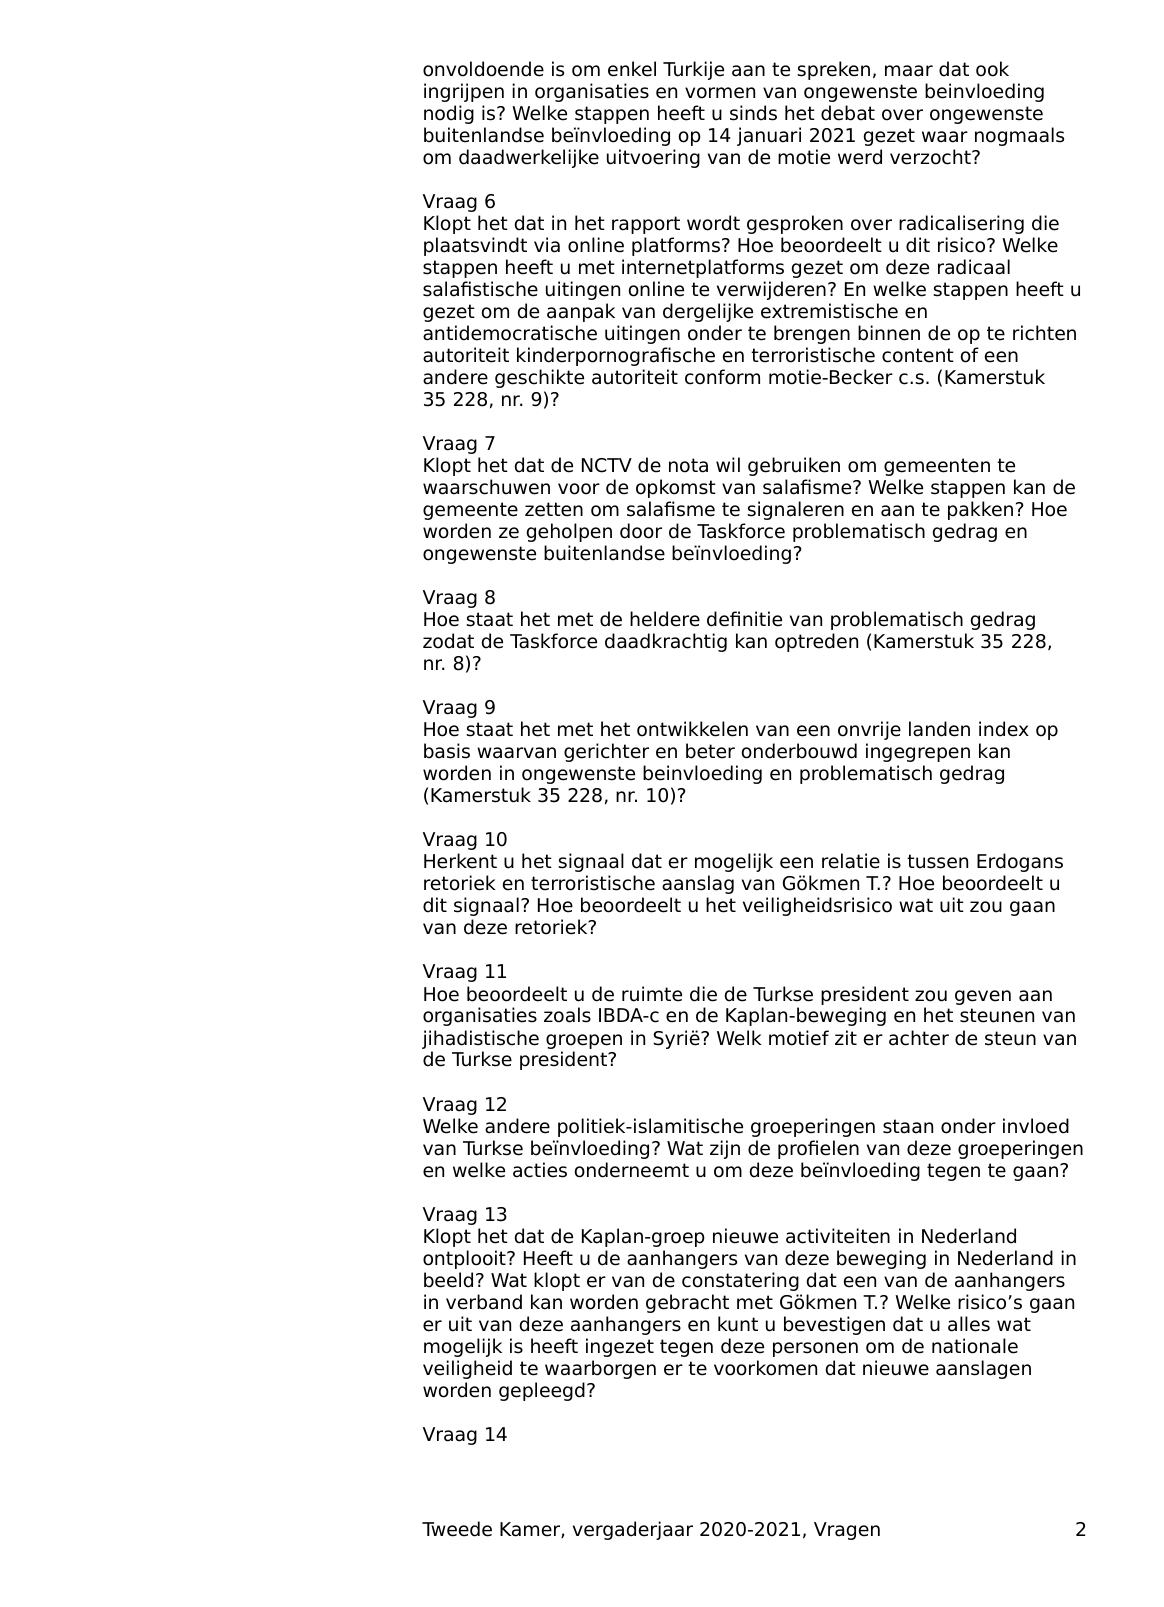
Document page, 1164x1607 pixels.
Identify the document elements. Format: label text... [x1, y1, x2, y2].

text Herkent u het signaal dat er mogelijk een relatie is tussen Erdogans retoriek en terroristische aanslag van Gökmen T.? Hoe beoordeelt u dit signaal? Hoe beoordeelt u het veiligheidsrisico wat uit zou gaan van deze retoriek? [422, 851, 1087, 939]
text onvoldoende is om enkel Turkije aan te spreken, maar dat ook ingrijpen in organisaties en vormen van ongewenste beinvloeding nodig is? Welke stappen heeft u sinds het debat over ongewenste buitenlandse beïnvloeding op 14 januari 2021 gezet waar nogmaals om daadwerkelijke uitvoering van de motie werd verzocht? [422, 59, 1087, 169]
text Klopt het dat in het rapport wordt gesproken over radicalisering die plaatsvindt via online platforms? Hoe beoordeelt u dit risico? Welke stappen heeft u met internetplatforms gezet om deze radicaal salafistische uitingen online te verwijderen? En welke stappen heeft u gezet om de aanpak van dergelijke extremistische en antidemocratische uitingen onder te brengen binnen de op te richten autoriteit kinderpornografische en terroristische content of een andere geschikte autoriteit conform motie-Becker c.s. (Kamerstuk 35 228, nr. 9)? [422, 213, 1087, 411]
text Vraag 13 [422, 1204, 1087, 1226]
text Hoe staat het met de heldere definitie van problematisch gedrag zodat de Taskforce daadkrachtig kan optreden (Kamerstuk 35 228, nr. 8)? [422, 609, 1087, 675]
text Vraag 7 [422, 433, 1087, 455]
text Vraag 10 [422, 829, 1087, 851]
text Vraag 6 [422, 191, 1087, 213]
text Vraag 14 [422, 1424, 1087, 1446]
text Vraag 11 [422, 961, 1087, 983]
text Klopt het dat de Kaplan-groep nieuwe activiteiten in Nederland ontplooit? Heeft u de aanhangers van deze beweging in Nederland in beeld? Wat klopt er van de constatering dat een van de aanhangers in verband kan worden gebracht met Gökmen T.? Welke risico’s gaan er uit van deze aanhangers en kunt u bevestigen dat u alles wat mogelijk is heeft ingezet tegen deze personen om de nationale veiligheid te waarborgen er te voorkomen dat nieuwe aanslagen worden gepleegd? [422, 1226, 1087, 1401]
text Klopt het dat de NCTV de nota wil gebruiken om gemeenten te waarschuwen voor de opkomst van salafisme? Welke stappen kan de gemeente zetten om salafisme te signaleren en aan te pakken? Hoe worden ze geholpen door de Taskforce problematisch gedrag en ongewenste buitenlandse beïnvloeding? [422, 455, 1087, 565]
text Welke andere politiek-islamitische groeperingen staan onder invloed van Turkse beïnvloeding? Wat zijn de profielen van deze groeperingen en welke acties onderneemt u om deze beïnvloeding tegen te gaan? [422, 1116, 1087, 1181]
text Hoe staat het met het ontwikkelen van een onvrije landen index op basis waarvan gerichter en beter onderbouwd ingegrepen kan worden in ongewenste beinvloeding en problematisch gedrag (Kamerstuk 35 228, nr. 10)? [422, 719, 1087, 807]
text Hoe beoordeelt u de ruimte die de Turkse president zou geven aan organisaties zoals IBDA-c en de Kaplan-beweging en het steunen van jihadistische groepen in Syrië? Welk motief zit er achter de steun van de Turkse president? [422, 983, 1087, 1071]
text Vraag 8 [422, 587, 1087, 609]
text Vraag 9 [422, 697, 1087, 719]
text Vraag 12 [422, 1093, 1087, 1116]
